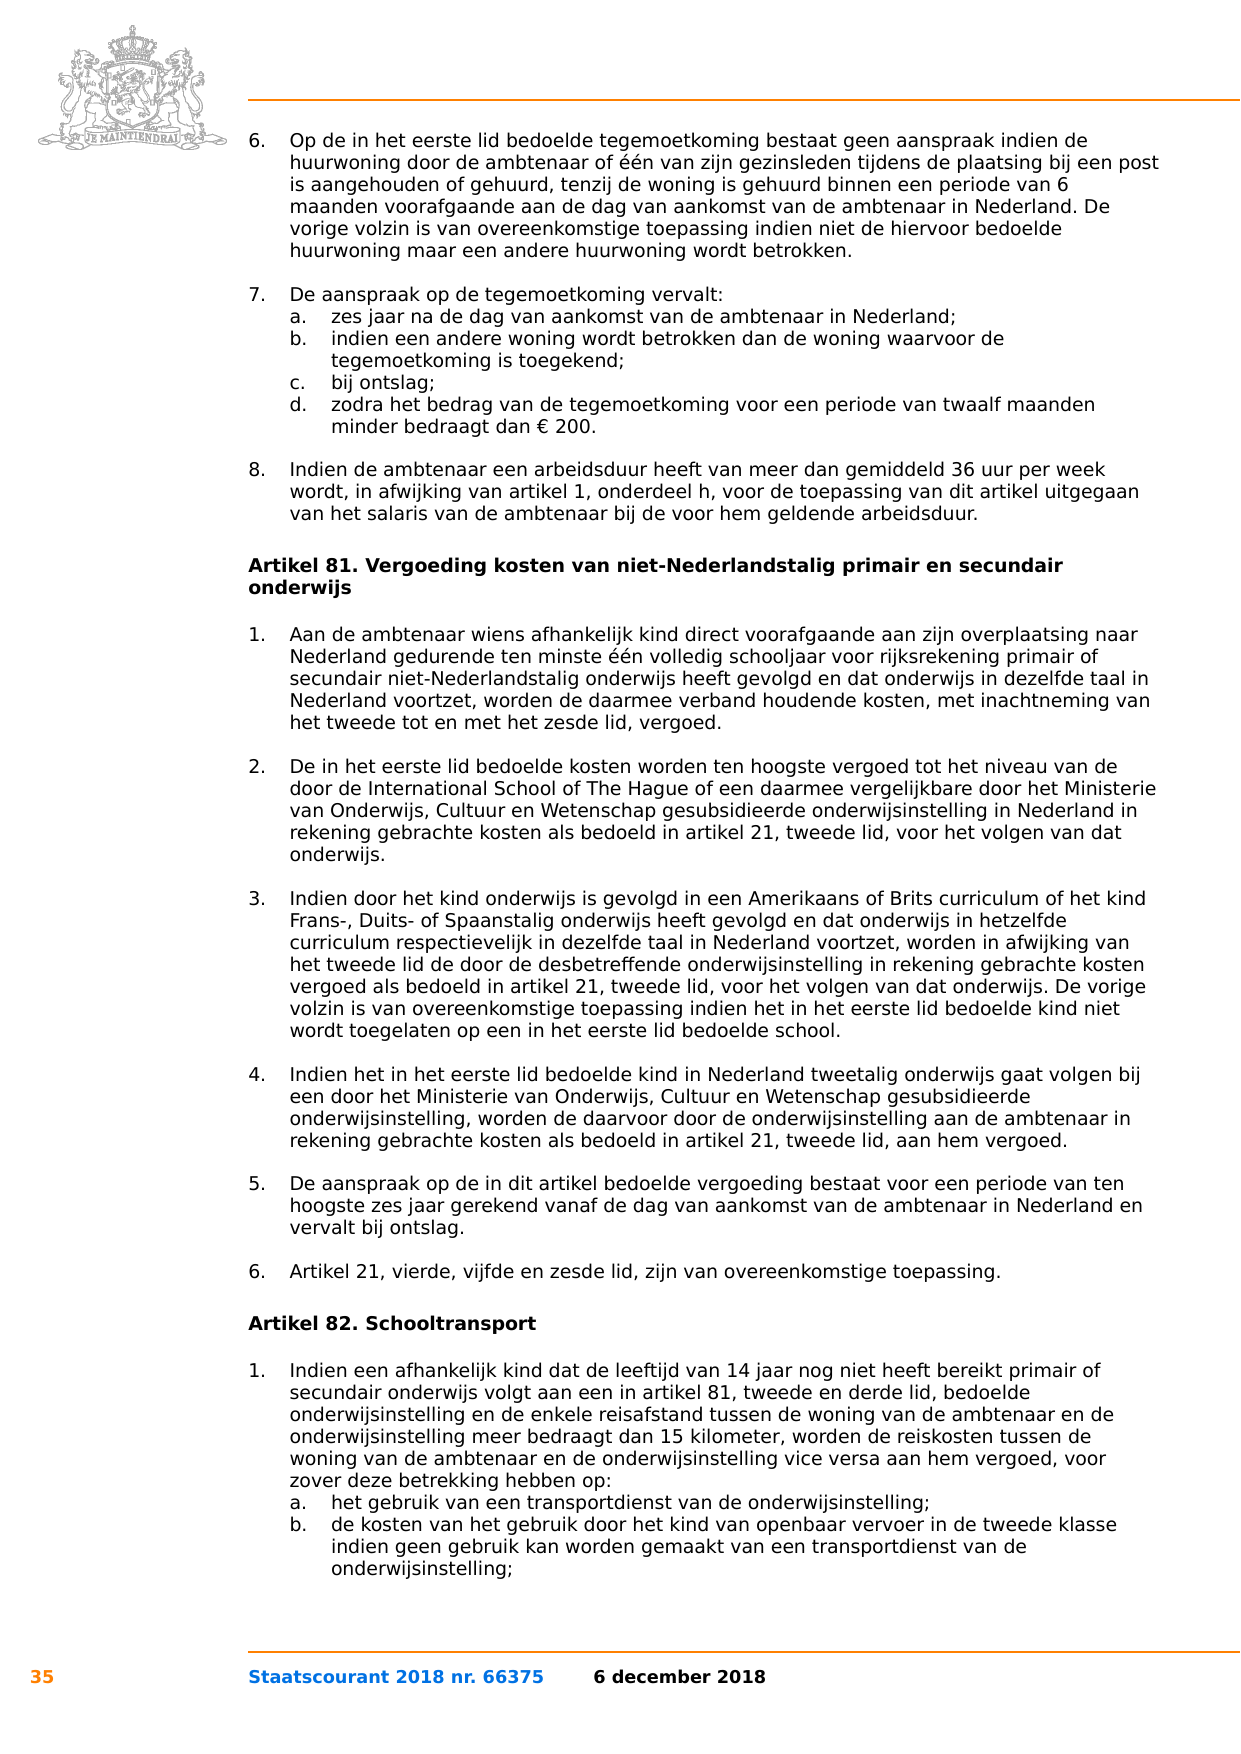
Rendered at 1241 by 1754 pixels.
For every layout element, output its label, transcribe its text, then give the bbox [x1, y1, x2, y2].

text b. de kosten van het gebruik door het kind van openbaar vervoer in de tweede klasse indien geen gebruik kan worden gemaakt van een transportdienst van de onderwijsinstelling; [289, 1514, 1163, 1580]
text 6. Op de in het eerste lid bedoelde tegemoetkoming bestaat geen aanspraak indien de huurwoning door de ambtenaar of één van zijn gezinsleden tijdens de plaatsing bij een post is aangehouden of gehuurd, tenzij de woning is gehuurd binnen een periode van 6 maanden voorafgaande aan de dag van aankomst van de ambtenaar in Nederland. De vorige volzin is van overeenkomstige toepassing indien niet de hiervoor bedoelde huurwoning maar een andere huurwoning wordt betrokken. [248, 130, 1163, 262]
text 7. De aanspraak op de tegemoetkoming vervalt: [248, 284, 1163, 306]
text a. het gebruik van een transportdienst van de onderwijsinstelling; [289, 1492, 1163, 1514]
picture [38, 25, 227, 150]
text 2. De in het eerste lid bedoelde kosten worden ten hoogste vergoed tot het niveau van de door de International School of The Hague of een daarmee vergelijkbare door het Ministerie van Onderwijs, Cultuur en Wetenschap gesubsidieerde onderwijsinstelling in Nederland in rekening gebrachte kosten als bedoeld in artikel 21, tweede lid, voor het volgen van dat onderwijs. [248, 756, 1163, 866]
subtitle Artikel 82. Schooltransport [248, 1313, 1163, 1335]
text 4. Indien het in het eerste lid bedoelde kind in Nederland tweetalig onderwijs gaat volgen bij een door het Ministerie van Onderwijs, Cultuur en Wetenschap gesubsidieerde onderwijsinstelling, worden de daarvoor door de onderwijsinstelling aan de ambtenaar in rekening gebrachte kosten als bedoeld in artikel 21, tweede lid, aan hem vergoed. [248, 1063, 1163, 1151]
text d. zodra het bedrag van de tegemoetkoming voor een periode van twaalf maanden minder bedraagt dan € 200. [289, 393, 1163, 437]
text 6. Artikel 21, vierde, vijfde en zesde lid, zijn van overeenkomstige toepassing. [248, 1261, 1163, 1283]
text a. zes jaar na de dag van aankomst van de ambtenaar in Nederland; [289, 306, 1163, 328]
text 5. De aanspraak op de in dit artikel bedoelde vergoeding bestaat voor een periode van ten hoogste zes jaar gerekend vanaf de dag van aankomst van de ambtenaar in Nederland en vervalt bij ontslag. [248, 1173, 1163, 1239]
text 1. Indien een afhankelijk kind dat de leeftijd van 14 jaar nog niet heeft bereikt primair of secundair onderwijs volgt aan een in artikel 81, tweede en derde lid, bedoelde onderwijsinstelling en de enkele reisafstand tussen de woning van de ambtenaar en de onderwijsinstelling meer bedraagt dan 15 kilometer, worden de reiskosten tussen de woning van de ambtenaar en de onderwijsinstelling vice versa aan hem vergoed, voor zover deze betrekking hebben op: [248, 1360, 1163, 1492]
text 3. Indien door het kind onderwijs is gevolgd in een Amerikaans of Brits curriculum of het kind Frans-, Duits- of Spaanstalig onderwijs heeft gevolgd en dat onderwijs in hetzelfde curriculum respectievelijk in dezelfde taal in Nederland voortzet, worden in afwijking van het tweede lid de door de desbetreffende onderwijsinstelling in rekening gebrachte kosten vergoed als bedoeld in artikel 21, tweede lid, voor het volgen van dat onderwijs. De vorige volzin is van overeenkomstige toepassing indien het in het eerste lid bedoelde kind niet wordt toegelaten op een in het eerste lid bedoelde school. [248, 888, 1163, 1042]
text 8. Indien de ambtenaar een arbeidsduur heeft van meer dan gemiddeld 36 uur per week wordt, in afwijking van artikel 1, onderdeel h, voor de toepassing van dit artikel uitgegaan van het salaris van de ambtenaar bij de voor hem geldende arbeidsduur. [248, 459, 1163, 525]
text b. indien een andere woning wordt betrokken dan de woning waarvoor de tegemoetkoming is toegekend; [289, 328, 1163, 372]
text c. bij ontslag; [289, 372, 1163, 393]
text 1. Aan de ambtenaar wiens afhankelijk kind direct voorafgaande aan zijn overplaatsing naar Nederland gedurende ten minste één volledig schooljaar voor rijksrekening primair of secundair niet-Nederlandstalig onderwijs heeft gevolgd en dat onderwijs in dezelfde taal in Nederland voortzet, worden de daarmee verband houdende kosten, met inachtneming van het tweede tot en met het zesde lid, vergoed. [248, 624, 1163, 734]
subtitle Artikel 81. Vergoeding kosten van niet-Nederlandstalig primair en secundair onderwijs [248, 555, 1163, 599]
